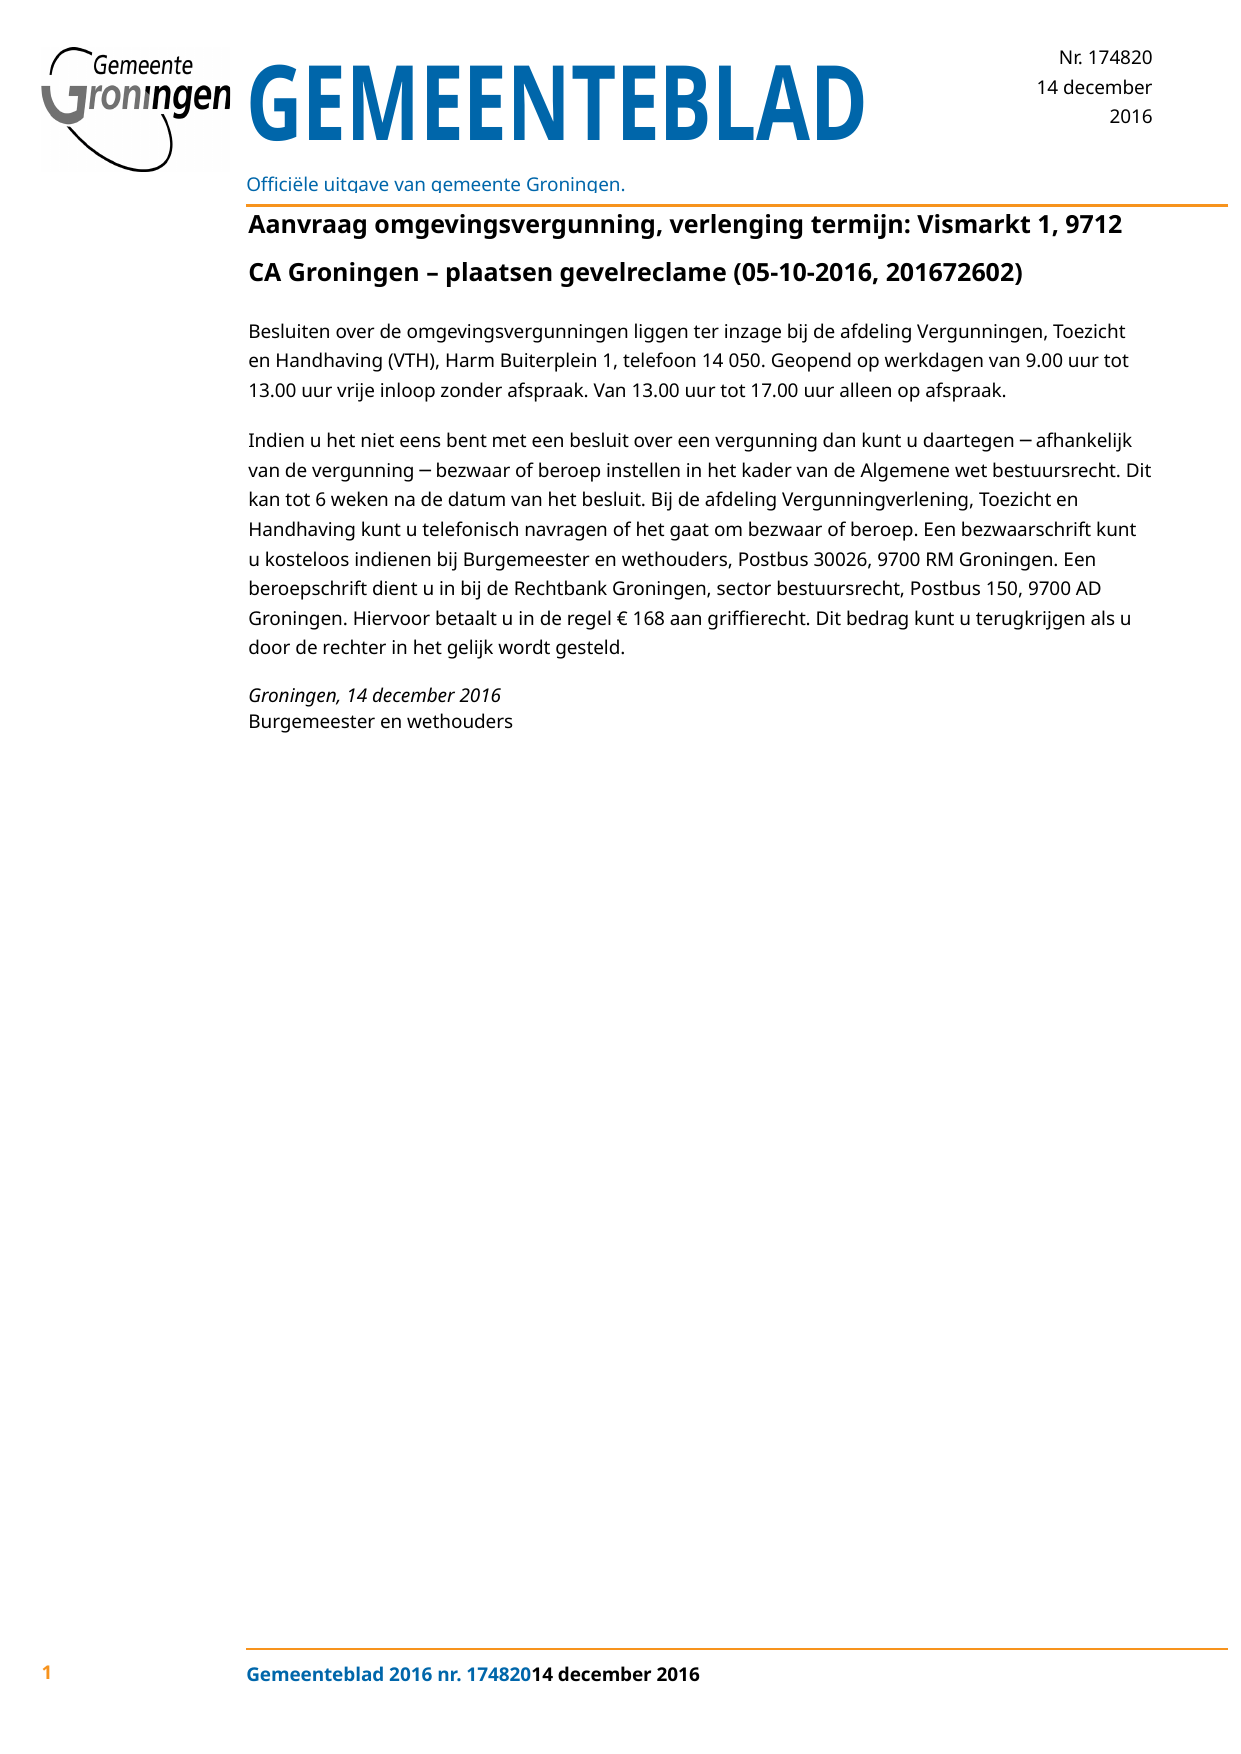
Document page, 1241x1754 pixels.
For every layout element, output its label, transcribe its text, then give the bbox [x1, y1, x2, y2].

text Aanvraag omgevingsvergunning, verlenging termijn: Vismarkt 1, 9712 CA Groningen – plaatsen gevelreclame (05-10-2016, 201672602) [248, 207, 1152, 288]
text Burgemeester en wethouders [248, 708, 1152, 734]
text Groningen, 14 december 2016 [248, 682, 1152, 708]
picture [41, 47, 231, 172]
text Indien u het niet eens bent met een besluit over een vergunning dan kunt u daartegen ─ afhankelijk van de vergunning ─ bezwaar of beroep instellen in het kader van de Algemene wet bestuursrecht. Dit kan tot 6 weken na de datum van het besluit. Bij de afdeling Vergunningverlening, Toezicht en Handhaving kunt u telefonisch navragen of het gaat om bezwaar of beroep. Een bezwaarschrift kunt u kosteloos indienen bij Burgemeester en wethouders, Postbus 30026, 9700 RM Groningen. Een beroepschrift dient u in bij de Rechtbank Groningen, sector bestuursrecht, Postbus 150, 9700 AD Groningen. Hiervoor betaalt u in de regel € 168 aan griffierecht. Dit bedrag kunt u terugkrijgen als u door de rechter in het gelijk wordt gesteld. [248, 427, 1152, 660]
text Besluiten over de omgevingsvergunningen liggen ter inzage bij de afdeling Vergunningen, Toezicht en Handhaving (VTH), Harm Buiterplein 1, telefoon 14 050. Geopend op werkdagen van 9.00 uur tot 13.00 uur vrije inloop zonder afspraak. Van 13.00 uur tot 17.00 uur alleen op afspraak. [248, 318, 1152, 403]
